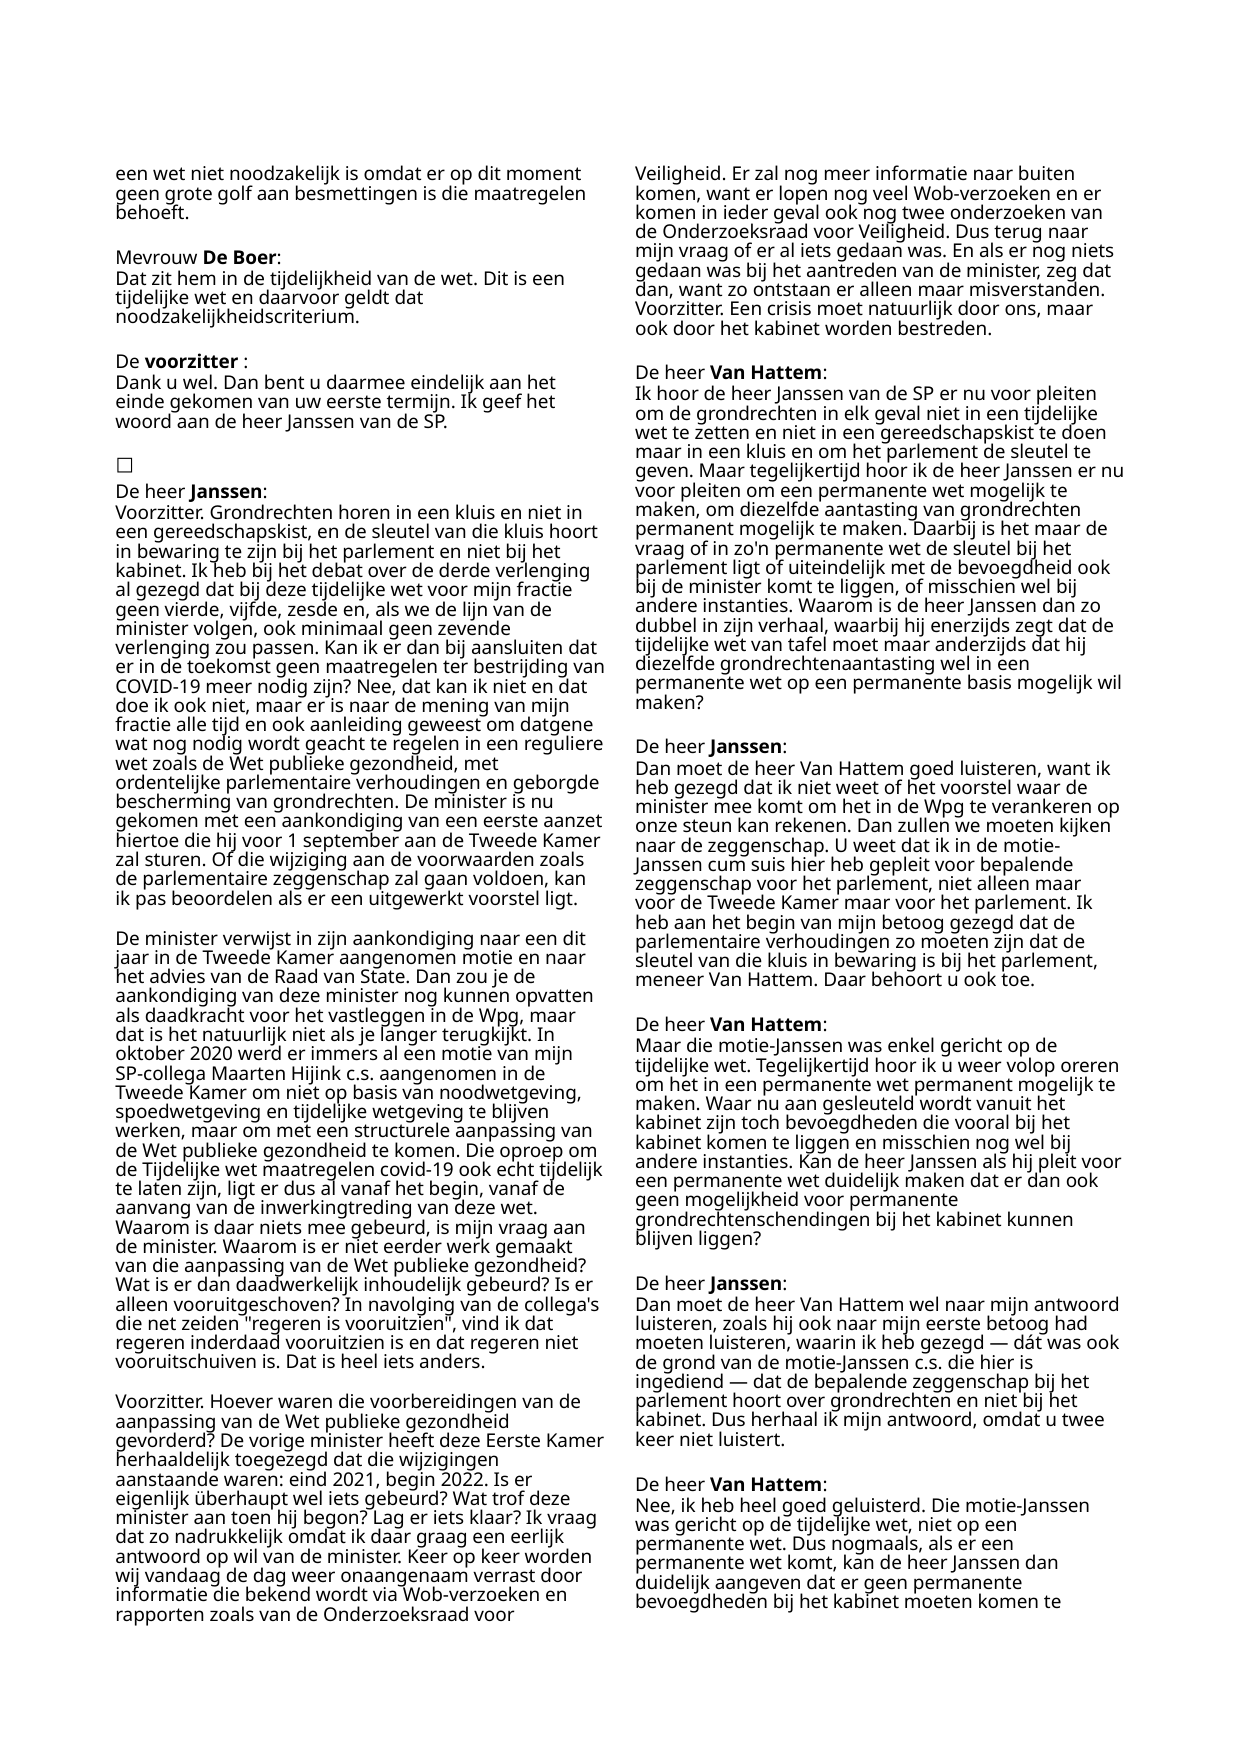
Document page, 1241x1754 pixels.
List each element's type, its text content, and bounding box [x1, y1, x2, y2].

text De heer Janssen: [115, 478, 605, 504]
text De heer Van Hattem: [635, 1471, 1125, 1497]
text Mevrouw De Boer: [115, 244, 605, 270]
text De voorzitter : [115, 348, 605, 374]
text Ik hoor de heer Janssen van de SP er nu voor pleiten om de grondrechten in elk geval niet in een tijdelijke wet te zetten en niet in een gereedschapskist te doen maar in een kluis en om het parlement de sleutel te geven. Maar tegelijkertijd hoor ik de heer Janssen er nu voor pleiten om een permanente wet mogelijk te maken, om diezelfde aantasting van grondrechten permanent mogelijk te maken. Daarbij is het maar de vraag of in zo'n permanente wet de sleutel bij het parlement ligt of uiteindelijk met de bevoegdheid ook bij de minister komt te liggen, of misschien wel bij andere instanties. Waarom is de heer Janssen dan zo dubbel in zijn verhaal, waarbij hij enerzijds zegt dat de tijdelijke wet van tafel moet maar anderzijds dat hij diezelfde grondrechtenaantasting wel in een permanente wet op een permanente basis mogelijk wil maken? [635, 385, 1125, 713]
text Dat zit hem in de tijdelijkheid van de wet. Dit is een tijdelijke wet en daarvoor geldt dat noodzakelijkheidscriterium. [115, 270, 605, 327]
text Voorzitter. Grondrechten horen in een kluis en niet in een gereedschapskist, en de sleutel van die kluis hoort in bewaring te zijn bij het parlement en niet bij het kabinet. Ik heb bij het debat over de derde verlenging al gezegd dat bij deze tijdelijke wet voor mijn fractie geen vierde, vijfde, zesde en, als we de lijn van de minister volgen, ook minimaal geen zevende verlenging zou passen. Kan ik er dan bij aansluiten dat er in de toekomst geen maatregelen ter bestrijding van COVID-19 meer nodig zijn? Nee, dat kan ik niet en dat doe ik ook niet, maar er is naar de mening van mijn fractie alle tijd en ook aanleiding geweest om datgene wat nog nodig wordt geacht te regelen in een reguliere wet zoals de Wet publieke gezondheid, met ordentelijke parlementaire verhoudingen en geborgde bescherming van grondrechten. De minister is nu gekomen met een aankondiging van een eerste aanzet hiertoe die hij voor 1 september aan de Tweede Kamer zal sturen. Of die wijziging aan de voorwaarden zoals de parlementaire zeggenschap zal gaan voldoen, kan ik pas beoordelen als er een uitgewerkt voorstel ligt. [115, 504, 605, 909]
text De heer Janssen: [635, 1270, 1125, 1296]
text Nee, ik heb heel goed geluisterd. Die motie-Janssen was gericht op de tijdelijke wet, niet op een permanente wet. Dus nogmaals, als er een permanente wet komt, kan de heer Janssen dan duidelijk aangeven dat er geen permanente bevoegdheden bij het kabinet moeten komen te [635, 1497, 1125, 1612]
text De heer Janssen: [635, 734, 1125, 759]
text een wet niet noodzakelijk is omdat er op dit moment geen grote golf aan besmettingen is die maatregelen behoeft. [115, 165, 605, 223]
text Dan moet de heer Van Hattem goed luisteren, want ik heb gezegd dat ik niet weet of het voorstel waar de minister mee komt om het in de Wpg te verankeren op onze steun kan rekenen. Dan zullen we moeten kijken naar de zeggenschap. U weet dat ik in de motie-Janssen cum suis hier heb gepleit voor bepalende zeggenschap voor het parlement, niet alleen maar voor de Tweede Kamer maar voor het parlement. Ik heb aan het begin van mijn betoog gezegd dat de parlementaire verhoudingen zo moeten zijn dat de sleutel van die kluis in bewaring is bij het parlement, meneer Van Hattem. Daar behoort u ook toe. [635, 759, 1125, 991]
text De heer Van Hattem: [635, 359, 1125, 385]
text De minister verwijst in zijn aankondiging naar een dit jaar in de Tweede Kamer aangenomen motie en naar het advies van de Raad van State. Dan zou je de aankondiging van deze minister nog kunnen opvatten als daadkracht voor het vastleggen in de Wpg, maar dat is het natuurlijk niet als je langer terugkijkt. In oktober 2020 werd er immers al een motie van mijn SP-collega Maarten Hijink c.s. aangenomen in de Tweede Kamer om niet op basis van noodwetgeving, spoedwetgeving en tijdelijke wetgeving te blijven werken, maar om met een structurele aanpassing van de Wet publieke gezondheid te komen. Die oproep om de Tijdelijke wet maatregelen covid-19 ook echt tijdelijk te laten zijn, ligt er dus al vanaf het begin, vanaf de aanvang van de inwerkingtreding van deze wet. Waarom is daar niets mee gebeurd, is mijn vraag aan de minister. Waarom is er niet eerder werk gemaakt van die aanpassing van de Wet publieke gezondheid? Wat is er dan daadwerkelijk inhoudelijk gebeurd? Is er alleen vooruitgeschoven? In navolging van de collega's die net zeiden "regeren is vooruitzien", vind ik dat regeren inderdaad vooruitzien is en dat regeren niet vooruitschuiven is. Dat is heel iets anders. [115, 929, 605, 1373]
text Veiligheid. Er zal nog meer informatie naar buiten komen, want er lopen nog veel Wob-verzoeken en er komen in ieder geval ook nog twee onderzoeken van de Onderzoeksraad voor Veiligheid. Dus terug naar mijn vraag of er al iets gedaan was. En als er nog niets gedaan was bij het aantreden van de minister, zeg dat dan, want zo ontstaan er alleen maar misverstanden. Voorzitter. Een crisis moet natuurlijk door ons, maar ook door het kabinet worden bestreden. [635, 165, 1125, 339]
text Maar die motie-Janssen was enkel gericht op de tijdelijke wet. Tegelijkertijd hoor ik u weer volop oreren om het in een permanente wet permanent mogelijk te maken. Waar nu aan gesleuteld wordt vanuit het kabinet zijn toch bevoegdheden die vooral bij het kabinet komen te liggen en misschien nog wel bij andere instanties. Kan de heer Janssen als hij pleit voor een permanente wet duidelijk maken dat er dan ook geen mogelijkheid voor permanente grondrechtenschendingen bij het kabinet kunnen blijven liggen? [635, 1037, 1125, 1249]
text Voorzitter. Hoever waren die voorbereidingen van de aanpassing van de Wet publieke gezondheid gevorderd? De vorige minister heeft deze Eerste Kamer herhaaldelijk toegezegd dat die wijzigingen aanstaande waren: eind 2021, begin 2022. Is er eigenlijk überhaupt wel iets gebeurd? Wat trof deze minister aan toen hij begon? Lag er iets klaar? Ik vraag dat zo nadrukkelijk omdat ik daar graag een eerlijk antwoord op wil van de minister. Keer op keer worden wij vandaag de dag weer onaangenaam verrast door informatie die bekend wordt via Wob-verzoeken en rapporten zoals van de Onderzoeksraad voor [115, 1393, 605, 1625]
text De heer Van Hattem: [635, 1012, 1125, 1037]
text Dan moet de heer Van Hattem wel naar mijn antwoord luisteren, zoals hij ook naar mijn eerste betoog had moeten luisteren, waarin ik heb gezegd — dát was ook de grond van de motie-Janssen c.s. die hier is ingediend — dat de bepalende zeggenschap bij het parlement hoort over grondrechten en niet bij het kabinet. Dus herhaal ik mijn antwoord, omdat u twee keer niet luistert. [635, 1296, 1125, 1450]
text Dank u wel. Dan bent u daarmee eindelijk aan het einde gekomen van uw eerste termijn. Ik geef het woord aan de heer Janssen van de SP. [115, 374, 605, 432]
text ⬜ [115, 453, 605, 478]
